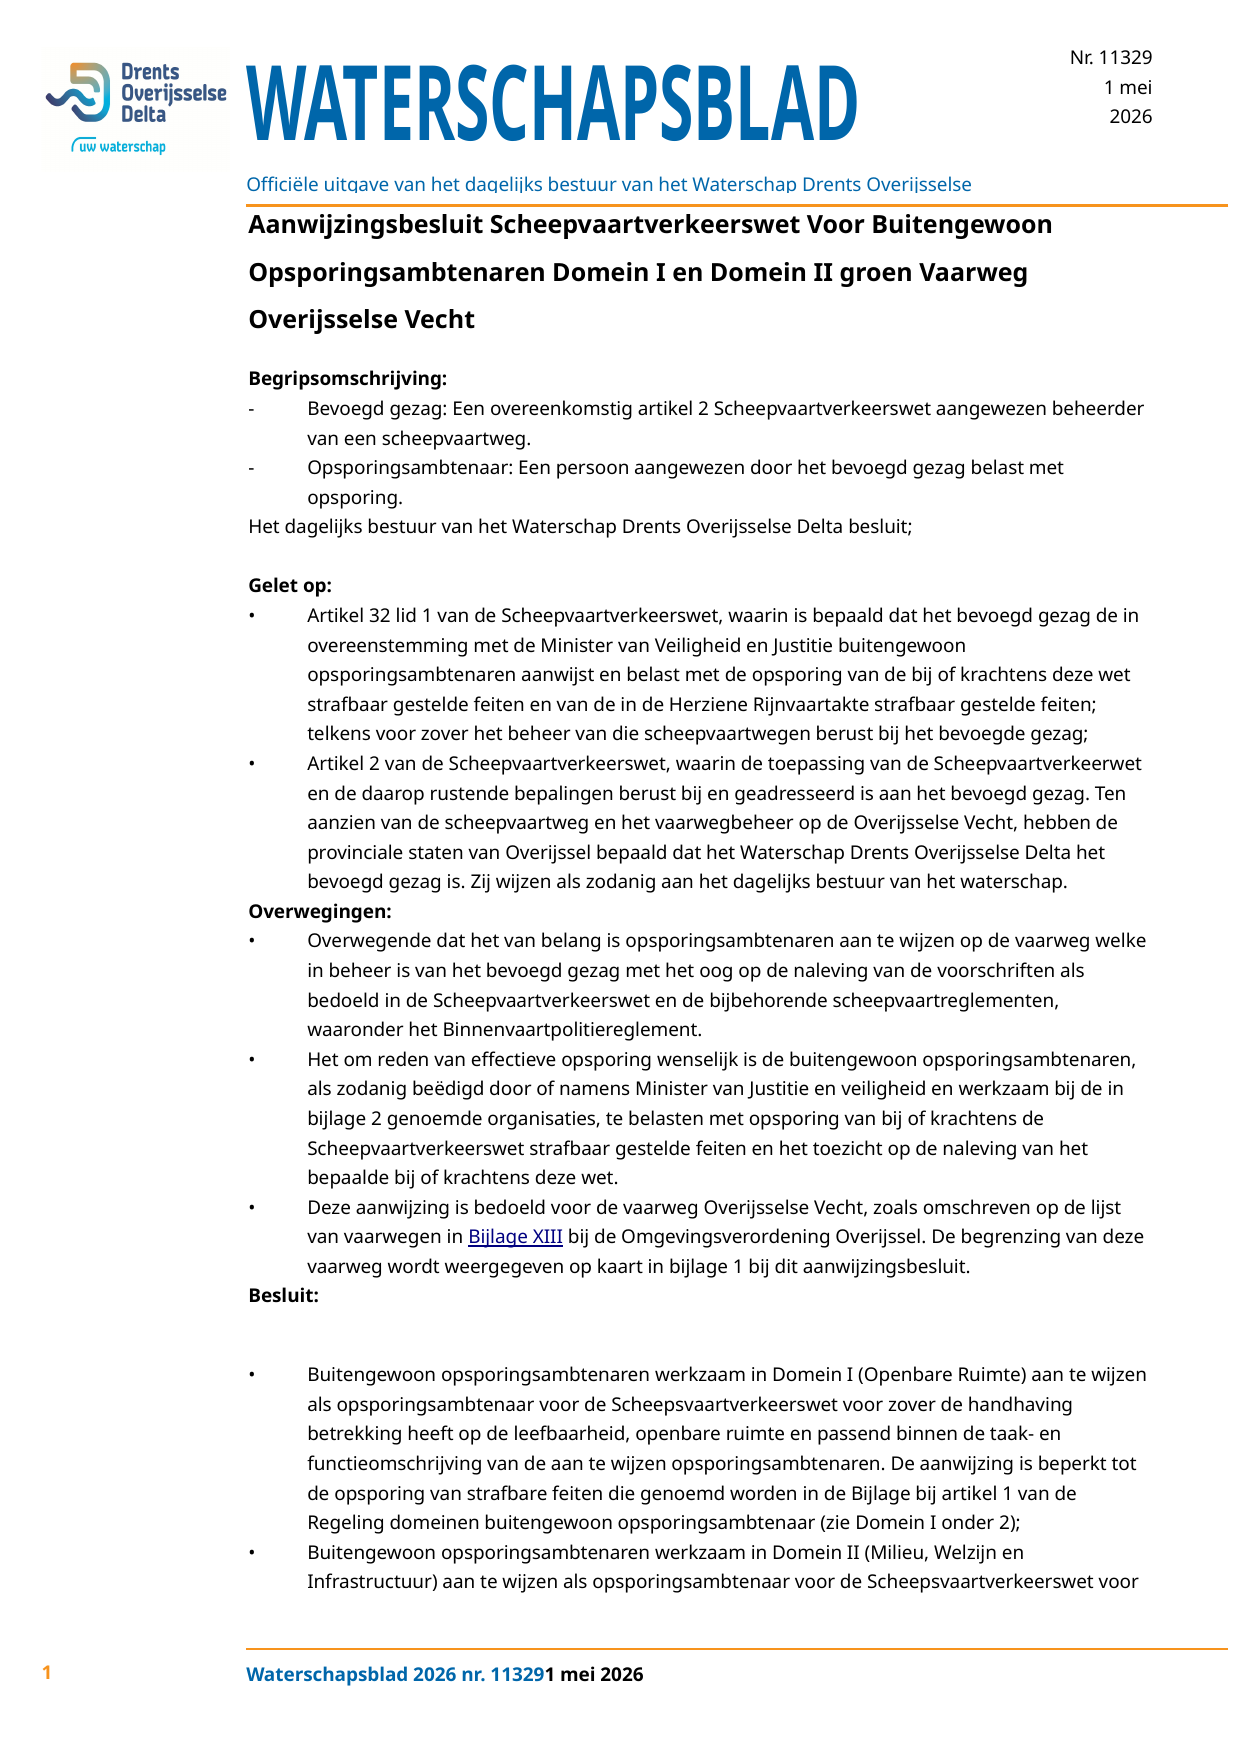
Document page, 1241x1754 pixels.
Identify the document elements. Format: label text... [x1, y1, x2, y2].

picture [41, 47, 231, 172]
text Het dagelijks bestuur van het Waterschap Drents Overijsselse Delta besluit; [248, 513, 1152, 539]
list Buitengewoon opsporingsambtenaren werkzaam in Domein I (Openbare Ruimte) aan te wijzen als opsporingsambtenaar voor de Scheepsvaartverkeerswet voor zover de handhaving betrekking heeft op de leefbaarheid, openbare ruimte en passend binnen de taak- en functieomschrijving van de aan te wijzen opsporingsambtenaren. De aanwijzing is beperkt tot de opsporing van strafbare feiten die genoemd worden in de Bijlage bij artikel 1 van de Regeling domeinen buitengewoon opsporingsambtenaar (zie Domein I onder 2); [248, 1361, 1152, 1535]
list Deze aanwijzing is bedoeld voor de vaarweg Overijsselse Vecht, zoals omschreven op de lijst van vaarwegen in Bijlage XIII bij de Omgevingsverordening Overijssel. De begrenzing van deze vaarweg wordt weergegeven op kaart in bijlage 1 bij dit aanwijzingsbesluit. [248, 1194, 1152, 1279]
list Artikel 32 lid 1 van de Scheepvaartverkeerswet, waarin is bepaald dat het bevoegd gezag de in overeenstemming met de Minister van Veiligheid en Justitie buitengewoon opsporingsambtenaren aanwijst en belast met de opsporing van de bij of krachtens deze wet strafbaar gestelde feiten en van de in de Herziene Rijnvaartakte strafbaar gestelde feiten; telkens voor zover het beheer van die scheepvaartwegen berust bij het bevoegde gezag; [248, 602, 1152, 746]
text Gelet op: [248, 573, 1152, 598]
list Artikel 2 van de Scheepvaartverkeerswet, waarin de toepassing van de Scheepvaartverkeerwet en de daarop rustende bepalingen berust bij en geadresseerd is aan het bevoegd gezag. Ten aanzien van de scheepvaartweg en het vaarwegbeheer op de Overijsselse Vecht, hebben de provinciale staten van Overijssel bepaald dat het Waterschap Drents Overijsselse Delta het bevoegd gezag is. Zij wijzen als zodanig aan het dagelijks bestuur van het waterschap. [248, 750, 1152, 894]
text Overwegingen: [248, 898, 1152, 924]
text Begripsomschrijving: [248, 366, 1152, 391]
text Aanwijzingsbesluit Scheepvaartverkeerswet Voor Buitengewoon Opsporingsambtenaren Domein I en Domein II groen Vaarweg Overijsselse Vecht [248, 207, 1152, 336]
list Het om reden van effectieve opsporing wenselijk is de buitengewoon opsporingsambtenaren, als zodanig beëdigd door of namens Minister van Justitie en veiligheid en werkzaam bij de in bijlage 2 genoemde organisaties, te belasten met opsporing van bij of krachtens de Scheepvaartverkeerswet strafbaar gestelde feiten en het toezicht op de naleving van het bepaalde bij of krachtens deze wet. [248, 1046, 1152, 1190]
list Bevoegd gezag: Een overeenkomstig artikel 2 Scheepvaartverkeerswet aangewezen beheerder van een scheepvaartweg. [248, 395, 1152, 450]
list Overwegende dat het van belang is opsporingsambtenaren aan te wijzen op de vaarweg welke in beheer is van het bevoegd gezag met het oog op de naleving van de voorschriften als bedoeld in de Scheepvaartverkeerswet en de bijbehorende scheepvaartreglementen, waaronder het Binnenvaartpolitiereglement. [248, 928, 1152, 1042]
list Buitengewoon opsporingsambtenaren werkzaam in Domein II (Milieu, Welzijn en Infrastructuur) aan te wijzen als opsporingsambtenaar voor de Scheepsvaartverkeerswet voor [248, 1539, 1152, 1594]
text Besluit: [248, 1283, 1152, 1308]
list Opsporingsambtenaar: Een persoon aangewezen door het bevoegd gezag belast met opsporing. [248, 454, 1152, 509]
